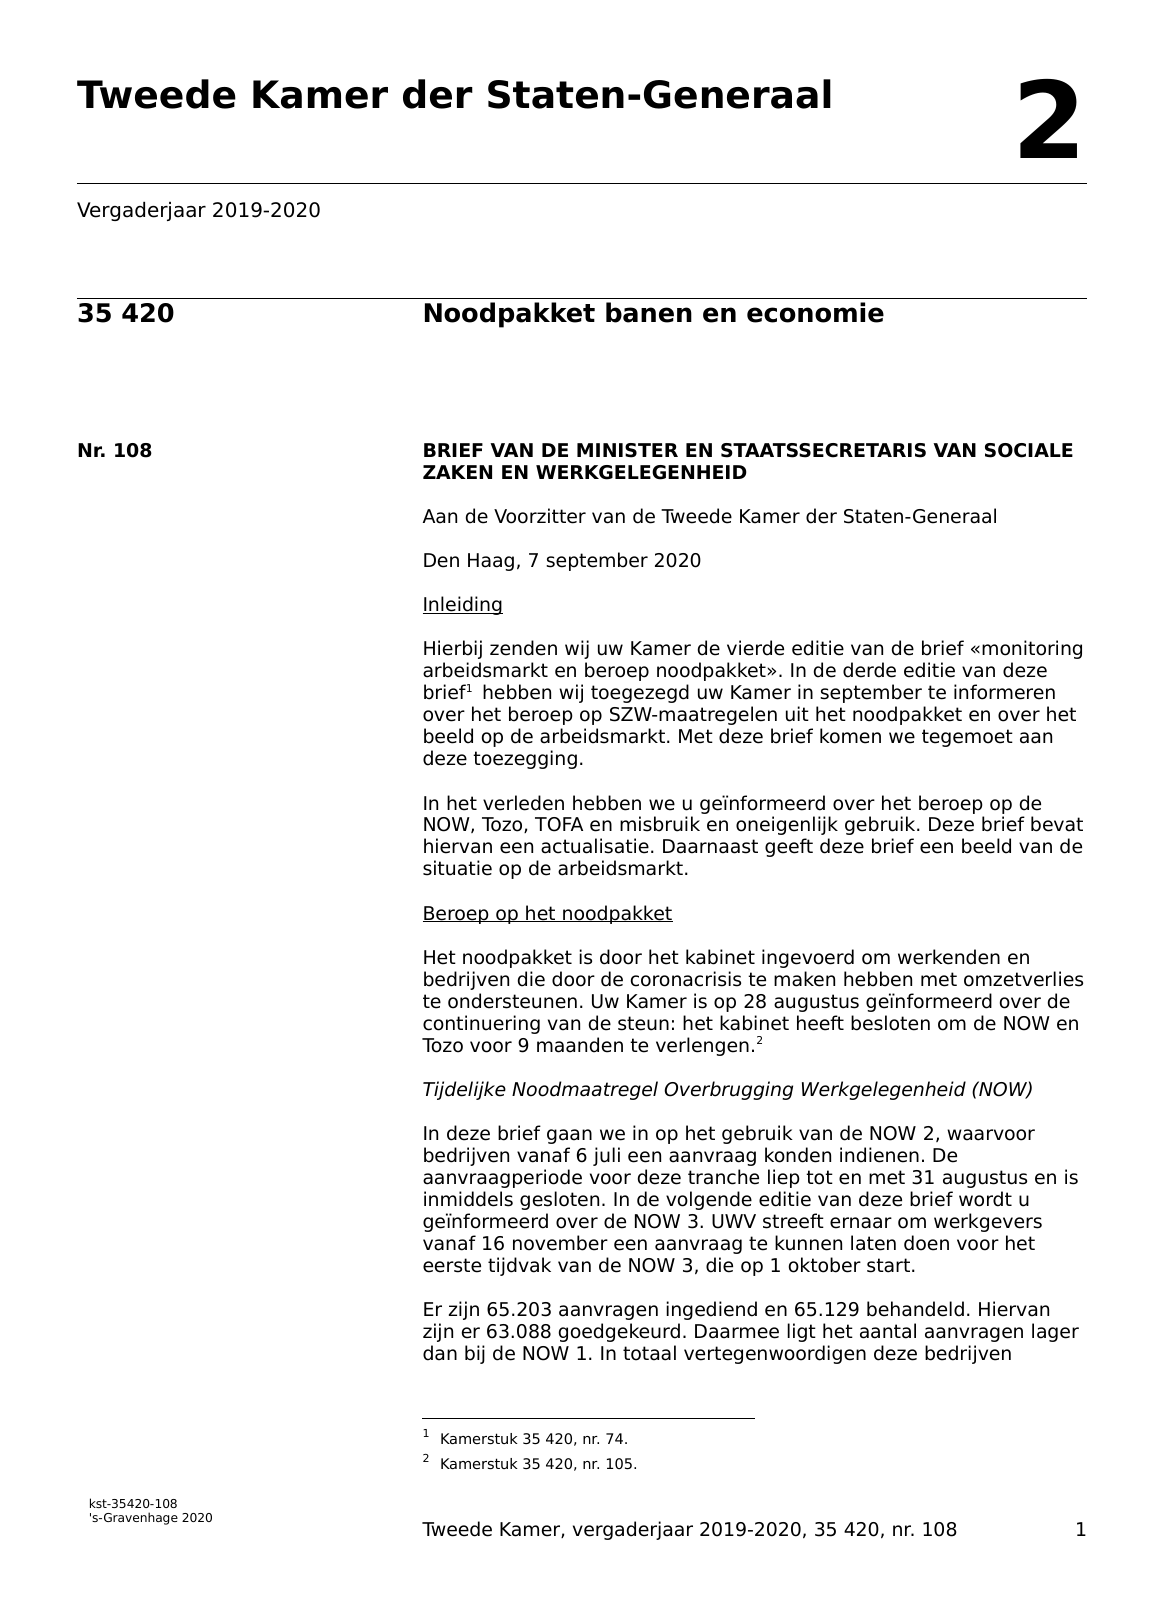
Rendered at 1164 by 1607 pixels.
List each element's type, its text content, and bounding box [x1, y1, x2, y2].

table_header 2 [886, 59, 1087, 183]
subtitle Nr. 108 BRIEF VAN DE MINISTER EN STAATSSECRETARIS VAN SOCIALE ZAKEN EN WERKGELEGENHEID [77, 440, 1087, 484]
subtitle Beroep op het noodpakket [422, 902, 1087, 924]
subtitle 35 420 Noodpakket banen en economie [77, 299, 1087, 329]
text In deze brief gaan we in op het gebruik van de NOW 2, waarvoor bedrijven vanaf 6 juli een aanvraag konden indienen. De aanvraagperiode voor deze tranche liep tot en met 31 augustus en is inmiddels gesloten. In de volgende editie van deze brief wordt u geïnformeerd over de NOW 3. UWV streeft ernaar om werkgevers vanaf 16 november een aanvraag te kunnen laten doen voor het eerste tijdvak van de NOW 3, die op 1 oktober start. [422, 1123, 1087, 1277]
table_cell Vergaderjaar 2019-2020 [77, 184, 1087, 298]
text Er zijn 65.203 aanvragen ingediend en 65.129 behandeld. Hiervan zijn er 63.088 goedgekeurd. Daarmee ligt het aantal aanvragen lager dan bij de NOW 1. In totaal vertegenwoordigen deze bedrijven [422, 1299, 1087, 1365]
text 's-Gravenhage 2020 [88, 1511, 323, 1525]
text Kamerstuk 35 420, nr. 74. [422, 1427, 1087, 1449]
text Den Haag, 7 september 2020 [422, 550, 1087, 572]
text Aan de Voorzitter van de Tweede Kamer der Staten-Generaal [422, 506, 1087, 528]
text Hierbij zenden wij uw Kamer de vierde editie van de brief «monitoring arbeidsmarkt en beroep noodpakket». In de derde editie van deze brief hebben wij toegezegd uw Kamer in september te informeren over het beroep op SZW-maatregelen uit het noodpakket en over het beeld op de arbeidsmarkt. Met deze brief komen we tegemoet aan deze toezegging. [422, 638, 1087, 770]
text kst-35420-108 [88, 1497, 323, 1511]
text Kamerstuk 35 420, nr. 105. [422, 1452, 1087, 1474]
text Het noodpakket is door het kabinet ingevoerd om werkenden en bedrijven die door de coronacrisis te maken hebben met omzetverlies te ondersteunen. Uw Kamer is op 28 augustus geïnformeerd over de continuering van de steun: het kabinet heeft besloten om de NOW en Tozo voor 9 maanden te verlengen. [422, 947, 1087, 1057]
subtitle Inleiding [422, 594, 1087, 616]
subtitle Tijdelijke Noodmaatregel Overbrugging Werkgelegenheid (NOW) [422, 1079, 1087, 1101]
table_header Tweede Kamer der Staten-Generaal [77, 59, 886, 183]
text In het verleden hebben we u geïnformeerd over het beroep op de NOW, Tozo, TOFA en misbruik en oneigenlijk gebruik. Deze brief bevat hiervan een actualisatie. Daarnaast geeft deze brief een beeld van de situatie op de arbeidsmarkt. [422, 792, 1087, 880]
